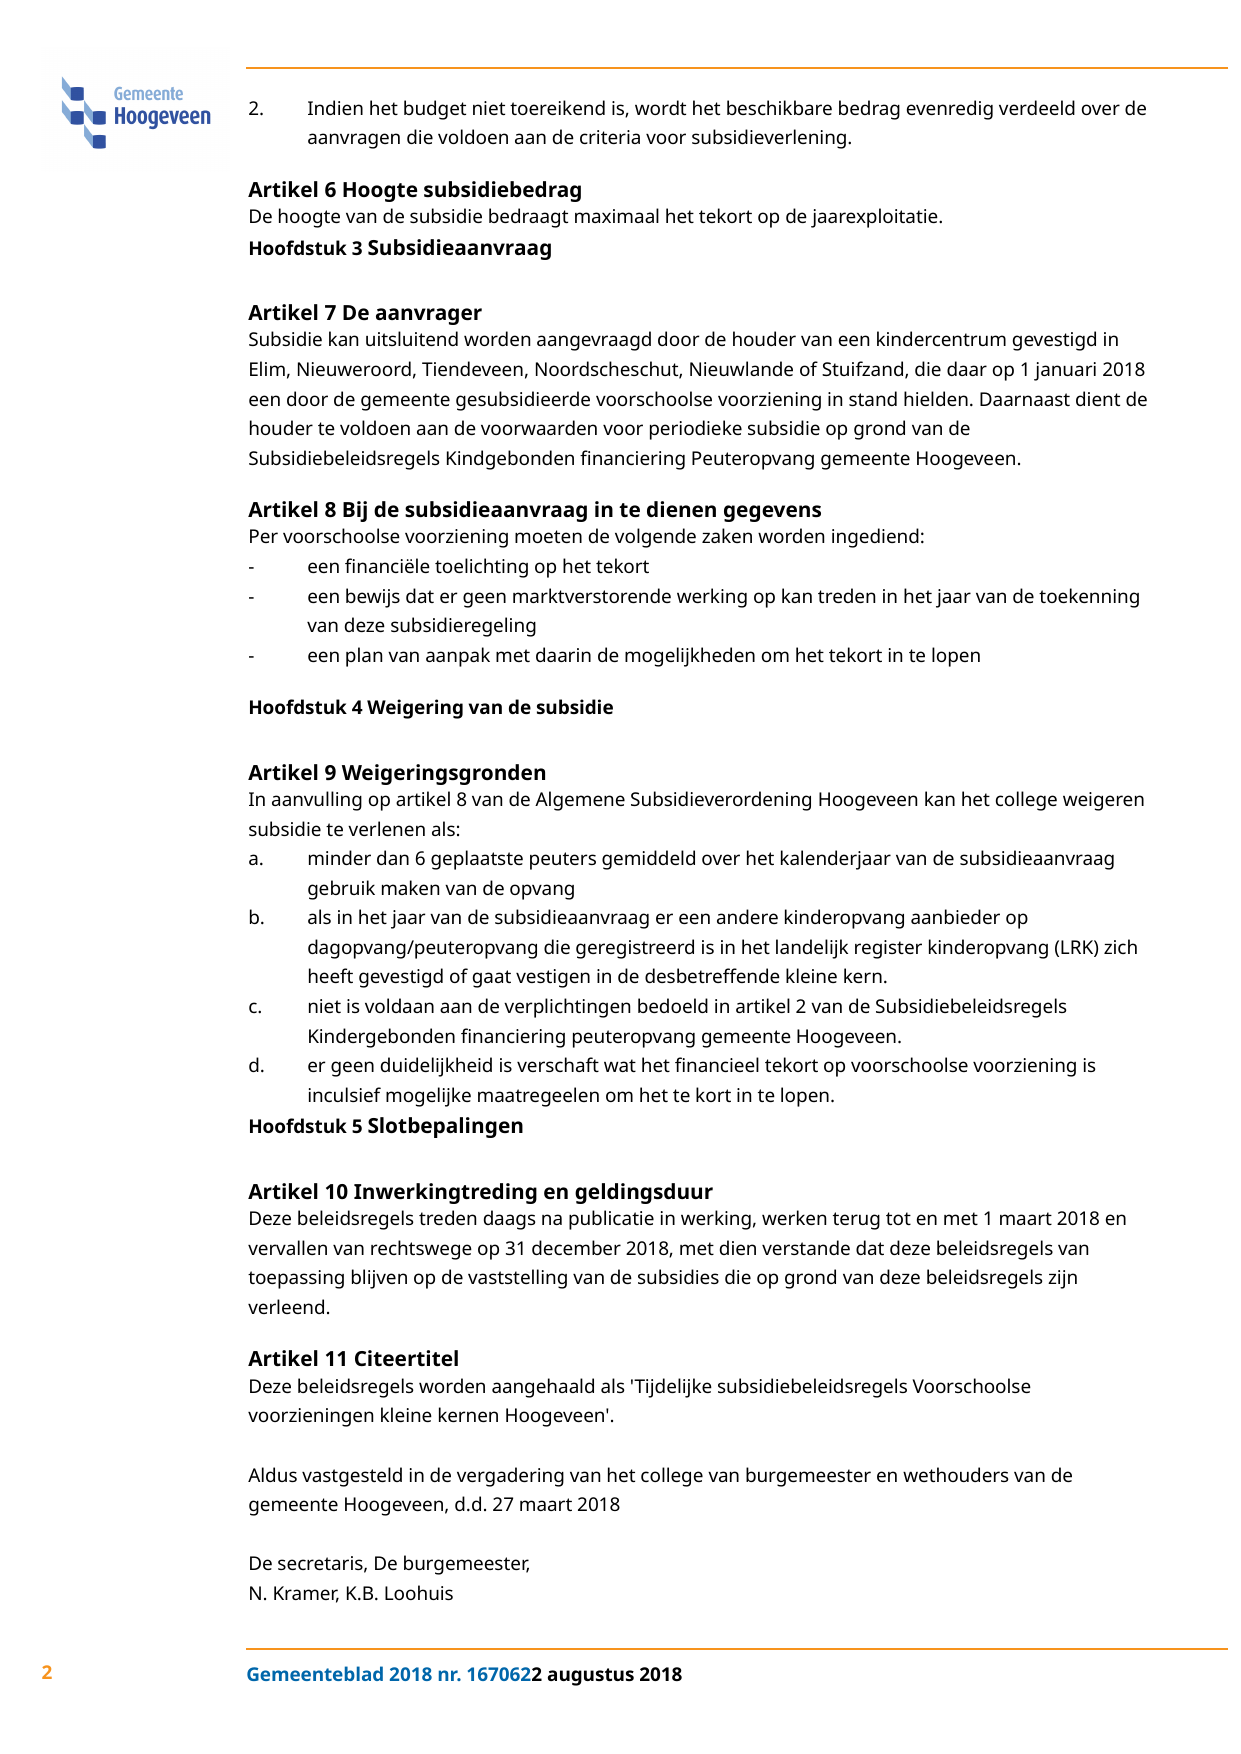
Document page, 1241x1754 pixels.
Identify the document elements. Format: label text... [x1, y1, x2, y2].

list als in het jaar van de subsidieaanvraag er een andere kinderopvang aanbieder op dagopvang/peuteropvang die geregistreerd is in het landelijk register kinderopvang (LRK) zich heeft gevestigd of gaat vestigen in de desbetreffende kleine kern. [248, 904, 1152, 989]
list Indien het budget niet toereikend is, wordt het beschikbare bedrag evenredig verdeeld over de aanvragen die voldoen aan de criteria voor subsidieverlening. [248, 95, 1152, 150]
text De secretaris, De burgemeester, [248, 1551, 1152, 1576]
list niet is voldaan aan de verplichtingen bedoeld in artikel 2 van de Subsidiebeleidsregels Kindergebonden financiering peuteropvang gemeente Hoogeveen. [248, 993, 1152, 1049]
text Artikel 6 Hoogte subsidiebedrag [248, 175, 1152, 203]
picture [41, 47, 231, 172]
text Deze beleidsregels treden daags na publicatie in werking, werken terug tot en met 1 maart 2018 en vervallen van rechtswege op 31 december 2018, met dien verstande dat deze beleidsregels van toepassing blijven op de vaststelling van de subsidies die op grond van deze beleidsregels zijn verleend. [248, 1205, 1152, 1320]
text Artikel 8 Bij de subsidieaanvraag in te dienen gegevens [248, 495, 1152, 524]
text Artikel 11 Citeertitel [248, 1344, 1152, 1373]
text Subsidie kan uitsluitend worden aangevraagd door de houder van een kindercentrum gevestigd in Elim, Nieuweroord, Tiendeveen, Noordscheschut, Nieuwlande of Stuifzand, die daar op 1 januari 2018 een door de gemeente gesubsidieerde voorschoolse voorziening in stand hielden. Daarnaast dient de houder te voldoen aan de voorwaarden voor periodieke subsidie op grond van de Subsidiebeleidsregels Kindgebonden financiering Peuteropvang gemeente Hoogeveen. [248, 327, 1152, 471]
text In aanvulling op artikel 8 van de Algemene Subsidieverordening Hoogeveen kan het college weigeren subsidie te verlenen als: [248, 786, 1152, 842]
list een plan van aanpak met daarin de mogelijkheden om het tekort in te lopen [248, 642, 1152, 668]
text Per voorschoolse voorziening moeten de volgende zaken worden ingediend: [248, 524, 1152, 549]
list minder dan 6 geplaatste peuters gemiddeld over het kalenderjaar van de subsidieaanvraag gebruik maken van de opvang [248, 845, 1152, 901]
text Artikel 10 Inwerkingtreding en geldingsduur [248, 1177, 1152, 1205]
list een bewijs dat er geen marktverstorende werking op kan treden in het jaar van de toekenning van deze subsidieregeling [248, 583, 1152, 638]
text Artikel 7 De aanvrager [248, 298, 1152, 327]
list een financiële toelichting op het tekort [248, 553, 1152, 579]
text De hoogte van de subsidie bedraagt maximaal het tekort op de jaarexploitatie. [248, 203, 1152, 229]
text Deze beleidsregels worden aangehaald als 'Tijdelijke subsidiebeleidsregels Voorschoolse voorzieningen kleine kernen Hoogeveen'. [248, 1373, 1152, 1428]
text Hoofdstuk 4 Weigering van de subsidie [248, 692, 1152, 721]
text Hoofdstuk 3 Subsidieaanvraag [248, 233, 1152, 261]
text Hoofdstuk 5 Slotbepalingen [248, 1112, 1152, 1140]
text Artikel 9 Weigeringsgronden [248, 758, 1152, 786]
text N. Kramer, K.B. Loohuis [248, 1580, 1152, 1606]
list er geen duidelijkheid is verschaft wat het financieel tekort op voorschoolse voorziening is inculsief mogelijke maatregeelen om het te kort in te lopen. [248, 1052, 1152, 1108]
text Aldus vastgesteld in de vergadering van het college van burgemeester en wethouders van de gemeente Hoogeveen, d.d. 27 maart 2018 [248, 1462, 1152, 1517]
